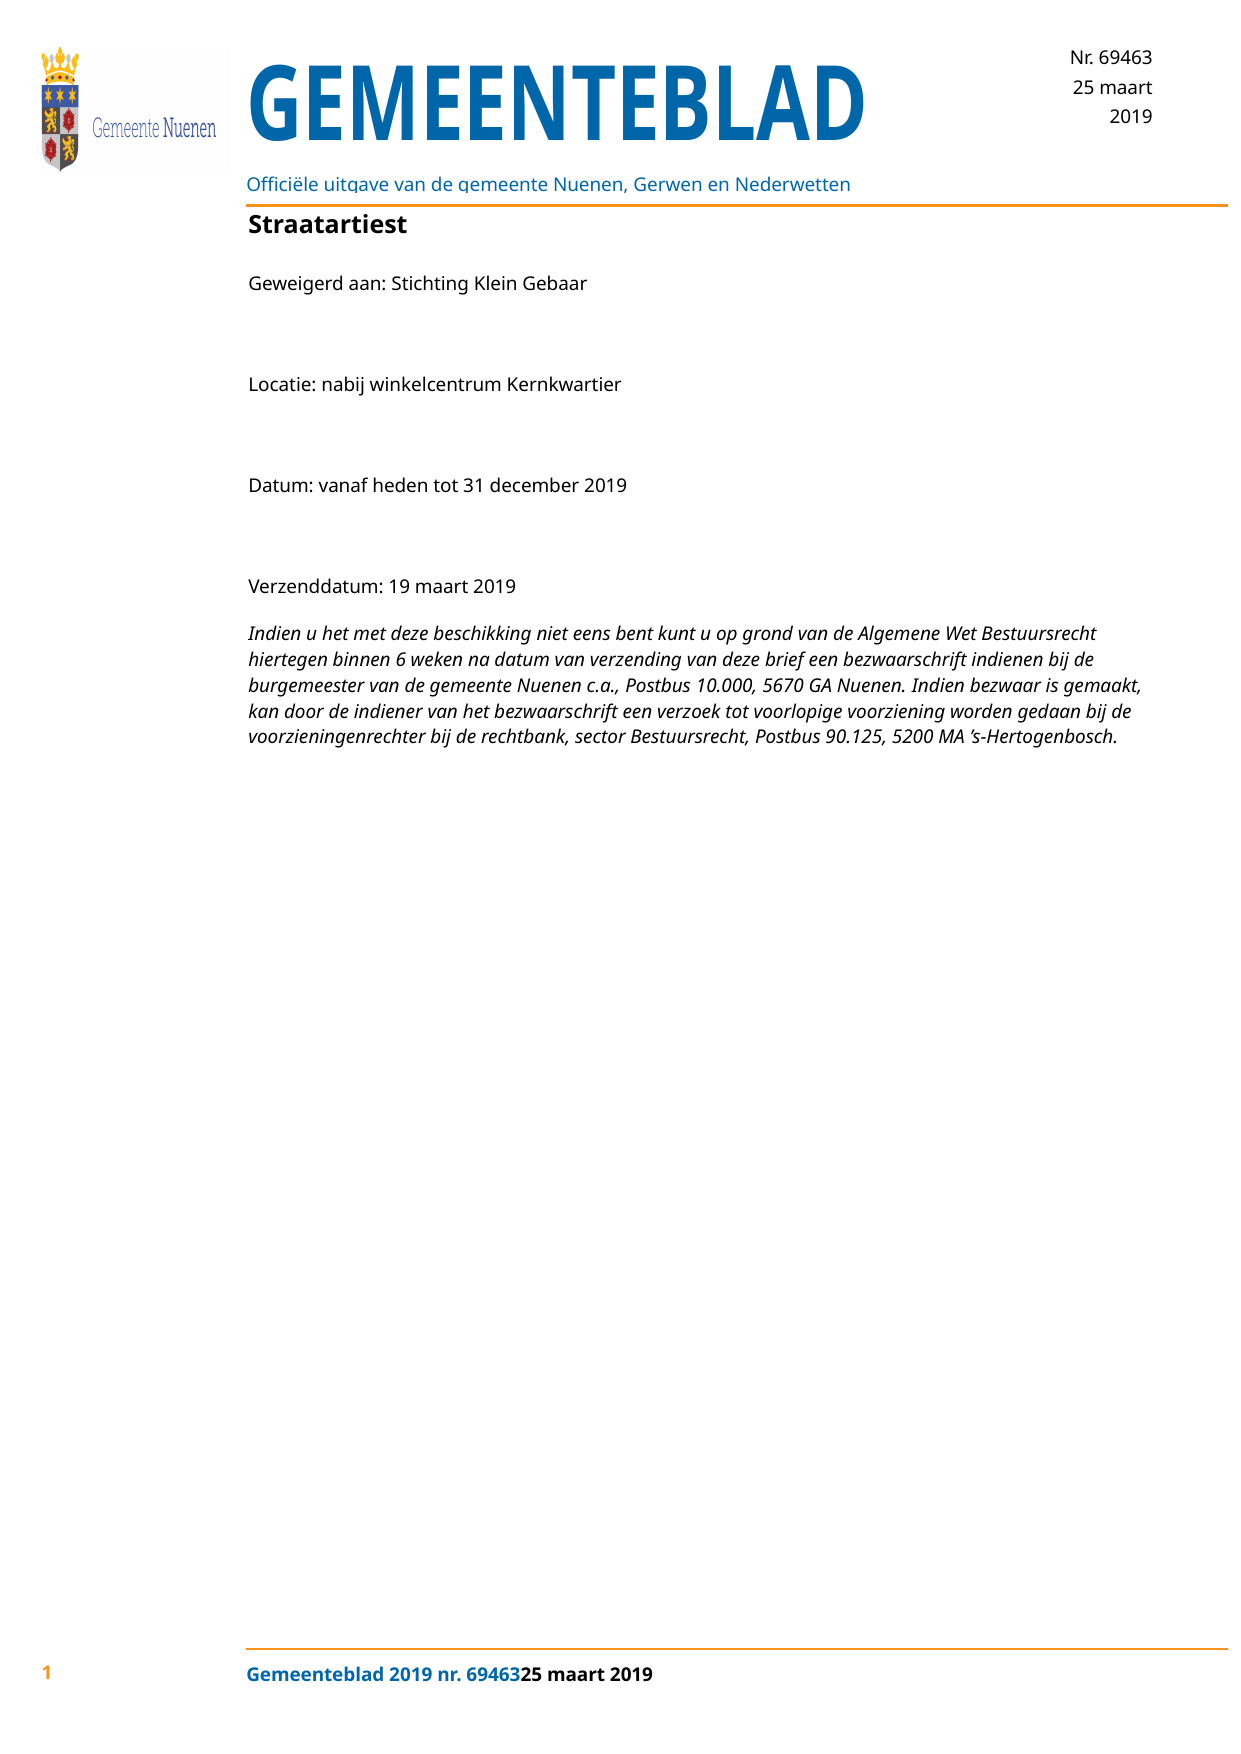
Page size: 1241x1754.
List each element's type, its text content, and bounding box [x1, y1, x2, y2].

text Straatartiest [248, 207, 1152, 241]
text Geweigerd aan: Stichting Klein Gebaar [248, 270, 1152, 296]
text Locatie: nabij winkelcentrum Kernkwartier [248, 371, 1152, 397]
picture [41, 47, 231, 172]
text Indien u het met deze beschikking niet eens bent kunt u op grond van de Algemene Wet Bestuursrecht hiertegen binnen 6 weken na datum van verzending van deze brief een bezwaarschrift indienen bij de burgemeester van de gemeente Nuenen c.a., Postbus 10.000, 5670 GA Nuenen. Indien bezwaar is gemaakt, kan door de indiener van het bezwaarschrift een verzoek tot voorlopige voorziening worden gedaan bij de voorzieningenrechter bij de rechtbank, sector Bestuursrecht, Postbus 90.125, 5200 MA ’s-Hertogenbosch. [248, 621, 1152, 749]
text Datum: vanaf heden tot 31 december 2019 [248, 472, 1152, 498]
text Verzenddatum: 19 maart 2019 [248, 573, 1152, 598]
